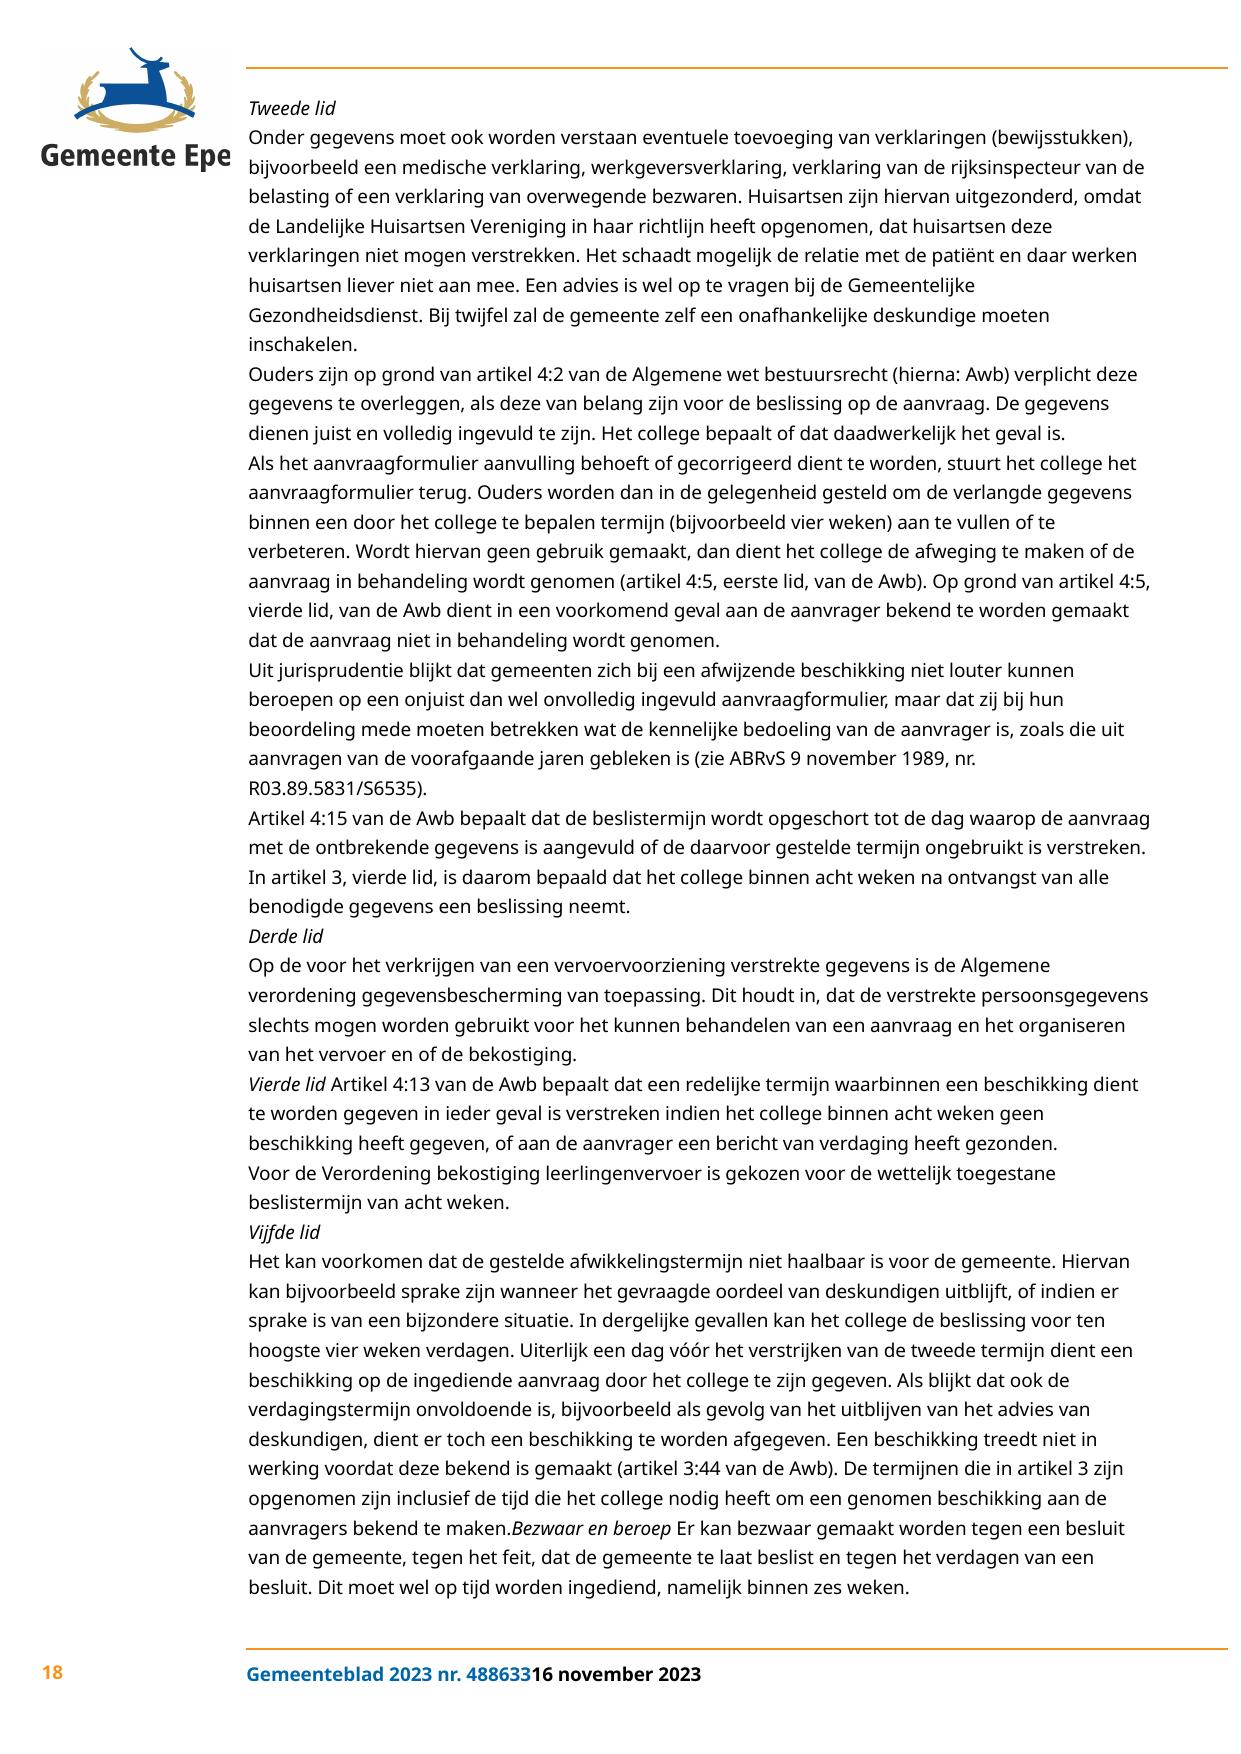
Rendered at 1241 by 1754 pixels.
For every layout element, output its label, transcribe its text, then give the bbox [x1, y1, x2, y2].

text Het kan voorkomen dat de gestelde afwikkelingstermijn niet haalbaar is voor de gemeente. Hiervan kan bijvoorbeeld sprake zijn wanneer het gevraagde oordeel van deskundigen uitblijft, of indien er sprake is van een bijzondere situatie. In dergelijke gevallen kan het college de beslissing voor ten hoogste vier weken verdagen. Uiterlijk een dag vóór het verstrijken van de tweede termijn dient een beschikking op de ingediende aanvraag door het college te zijn gegeven. Als blijkt dat ook de verdagingstermijn onvoldoende is, bijvoorbeeld als gevolg van het uitblijven van het advies van deskundigen, dient er toch een beschikking te worden afgegeven. Een beschikking treedt niet in werking voordat deze bekend is gemaakt (artikel 3:44 van de Awb). De termijnen die in artikel 3 zijn opgenomen zijn inclusief de tijd die het college nodig heeft om een genomen beschikking aan de aanvragers bekend te maken.Bezwaar en beroep Er kan bezwaar gemaakt worden tegen een besluit van de gemeente, tegen het feit, dat de gemeente te laat beslist en tegen het verdagen van een besluit. Dit moet wel op tijd worden ingediend, namelijk binnen zes weken. [248, 1248, 1152, 1600]
text Uit jurisprudentie blijkt dat gemeenten zich bij een afwijzende beschikking niet louter kunnen beroepen op een onjuist dan wel onvolledig ingevuld aanvraagformulier, maar dat zij bij hun beoordeling mede moeten betrekken wat de kennelijke bedoeling van de aanvrager is, zoals die uit aanvragen van de voorafgaande jaren gebleken is (zie ABRvS 9 november 1989, nr. R03.89.5831/S6535). [248, 657, 1152, 801]
picture [41, 47, 231, 172]
text Vijfde lid [248, 1219, 1152, 1245]
text Tweede lid [248, 95, 1152, 121]
text Als het aanvraagformulier aanvulling behoeft of gecorrigeerd dient te worden, stuurt het college het aanvraagformulier terug. Ouders worden dan in de gelegenheid gesteld om de verlangde gegevens binnen een door het college te bepalen termijn (bijvoorbeeld vier weken) aan te vullen of te verbeteren. Wordt hiervan geen gebruik gemaakt, dan dient het college de afweging te maken of de aanvraag in behandeling wordt genomen (artikel 4:5, eerste lid, van de Awb). Op grond van artikel 4:5, vierde lid, van de Awb dient in een voorkomend geval aan de aanvrager bekend te worden gemaakt dat de aanvraag niet in behandeling wordt genomen. [248, 450, 1152, 653]
text Voor de Verordening bekostiging leerlingenvervoer is gekozen voor de wettelijk toegestane beslistermijn van acht weken. [248, 1160, 1152, 1215]
text Ouders zijn op grond van artikel 4:2 van de Algemene wet bestuursrecht (hierna: Awb) verplicht deze gegevens te overleggen, als deze van belang zijn voor de beslissing op de aanvraag. De gegevens dienen juist en volledig ingevuld te zijn. Het college bepaalt of dat daadwerkelijk het geval is. [248, 361, 1152, 446]
text Artikel 4:15 van de Awb bepaalt dat de beslistermijn wordt opgeschort tot de dag waarop de aanvraag met de ontbrekende gegevens is aangevuld of de daarvoor gestelde termijn ongebruikt is verstreken. In artikel 3, vierde lid, is daarom bepaald dat het college binnen acht weken na ontvangst van alle benodigde gegevens een beslissing neemt. [248, 805, 1152, 919]
text Derde lid [248, 923, 1152, 949]
text Vierde lid Artikel 4:13 van de Awb bepaalt dat een redelijke termijn waarbinnen een beschikking dient te worden gegeven in ieder geval is verstreken indien het college binnen acht weken geen beschikking heeft gegeven, of aan de aanvrager een bericht van verdaging heeft gezonden. [248, 1071, 1152, 1156]
text Op de voor het verkrijgen van een vervoervoorziening verstrekte gegevens is de Algemene verordening gegevensbescherming van toepassing. Dit houdt in, dat de verstrekte persoonsgegevens slechts mogen worden gebruikt voor het kunnen behandelen van een aanvraag en het organiseren van het vervoer en of de bekostiging. [248, 953, 1152, 1067]
text Onder gegevens moet ook worden verstaan eventuele toevoeging van verklaringen (bewijsstukken), bijvoorbeeld een medische verklaring, werkgeversverklaring, verklaring van de rijksinspecteur van de belasting of een verklaring van overwegende bezwaren. Huisartsen zijn hiervan uitgezonderd, omdat de Landelijke Huisartsen Vereniging in haar richtlijn heeft opgenomen, dat huisartsen deze verklaringen niet mogen verstrekken. Het schaadt mogelijk de relatie met de patiënt en daar werken huisartsen liever niet aan mee. Een advies is wel op te vragen bij de Gemeentelijke Gezondheidsdienst. Bij twijfel zal de gemeente zelf een onafhankelijke deskundige moeten inschakelen. [248, 124, 1152, 357]
